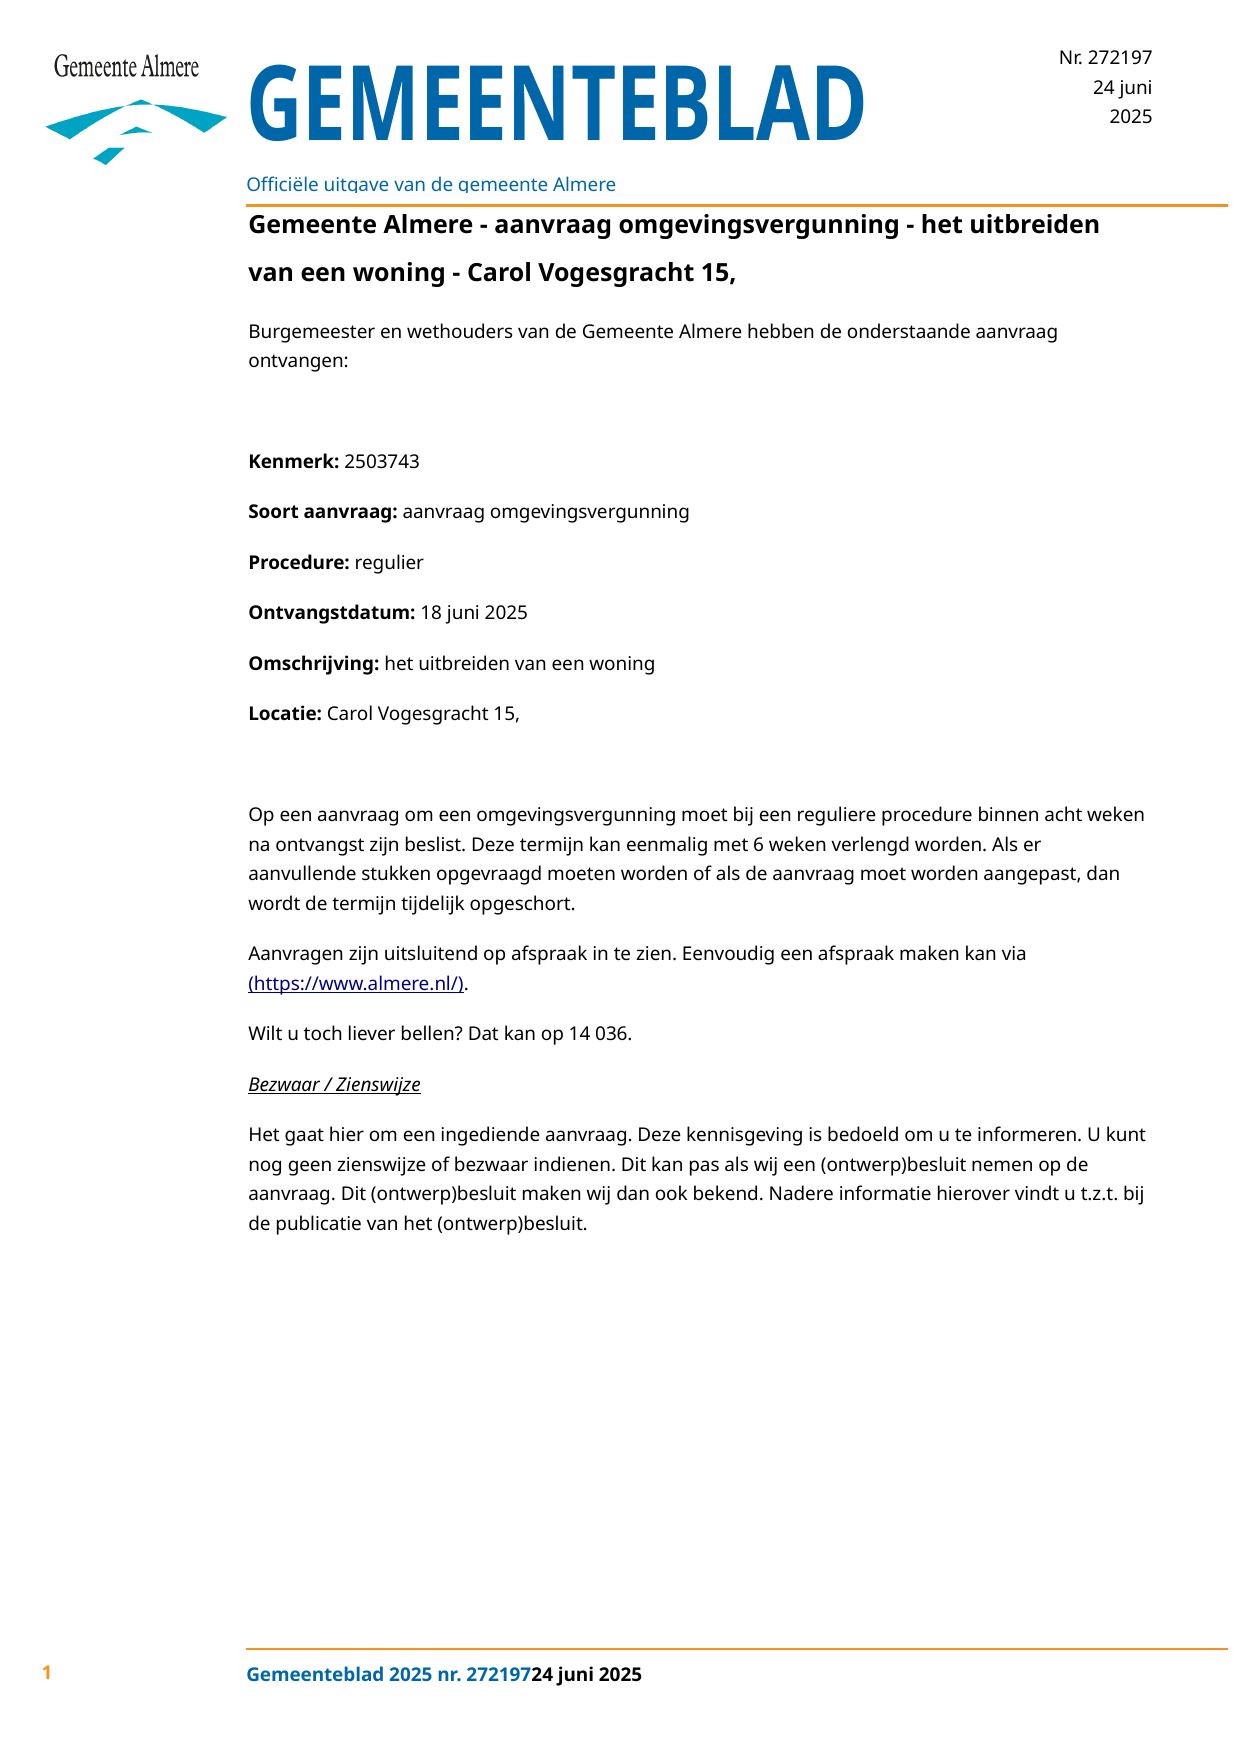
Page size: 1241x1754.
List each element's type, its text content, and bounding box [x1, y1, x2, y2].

text Soort aanvraag: aanvraag omgevingsvergunning [248, 499, 1152, 524]
text Wilt u toch liever bellen? Dat kan op 14 036. [248, 1020, 1152, 1046]
text Omschrijving: het uitbreiden van een woning [248, 650, 1152, 676]
picture [41, 47, 231, 172]
text Het gaat hier om een ingediende aanvraag. Deze kennisgeving is bedoeld om u te informeren. U kunt nog geen zienswijze of bezwaar indienen. Dit kan pas als wij een (ontwerp)besluit nemen op de aanvraag. Dit (ontwerp)besluit maken wij dan ook bekend. Nadere informatie hierover vindt u t.z.t. bij de publicatie van het (ontwerp)besluit. [248, 1121, 1152, 1236]
text Burgemeester en wethouders van de Gemeente Almere hebben de onderstaande aanvraag ontvangen: [248, 318, 1152, 373]
text Op een aanvraag om een omgevingsvergunning moet bij een reguliere procedure binnen acht weken na ontvangst zijn beslist. Deze termijn kan eenmalig met 6 weken verlengd worden. Als er aanvullende stukken opgevraagd moeten worden of als de aanvraag moet worden aangepast, dan wordt de termijn tijdelijk opgeschort. [248, 801, 1152, 916]
text Ontvangstdatum: 18 juni 2025 [248, 599, 1152, 625]
text Gemeente Almere - aanvraag omgevingsvergunning - het uitbreiden van een woning - Carol Vogesgracht 15, [248, 207, 1152, 288]
text Aanvragen zijn uitsluitend op afspraak in te zien. Eenvoudig een afspraak maken kan via (https://www.almere.nl/). [248, 940, 1152, 996]
text Bezwaar / Zienswijze [248, 1071, 1152, 1097]
text Locatie: Carol Vogesgracht 15, [248, 700, 1152, 726]
text Procedure: regulier [248, 549, 1152, 575]
text Kenmerk: 2503743 [248, 448, 1152, 474]
